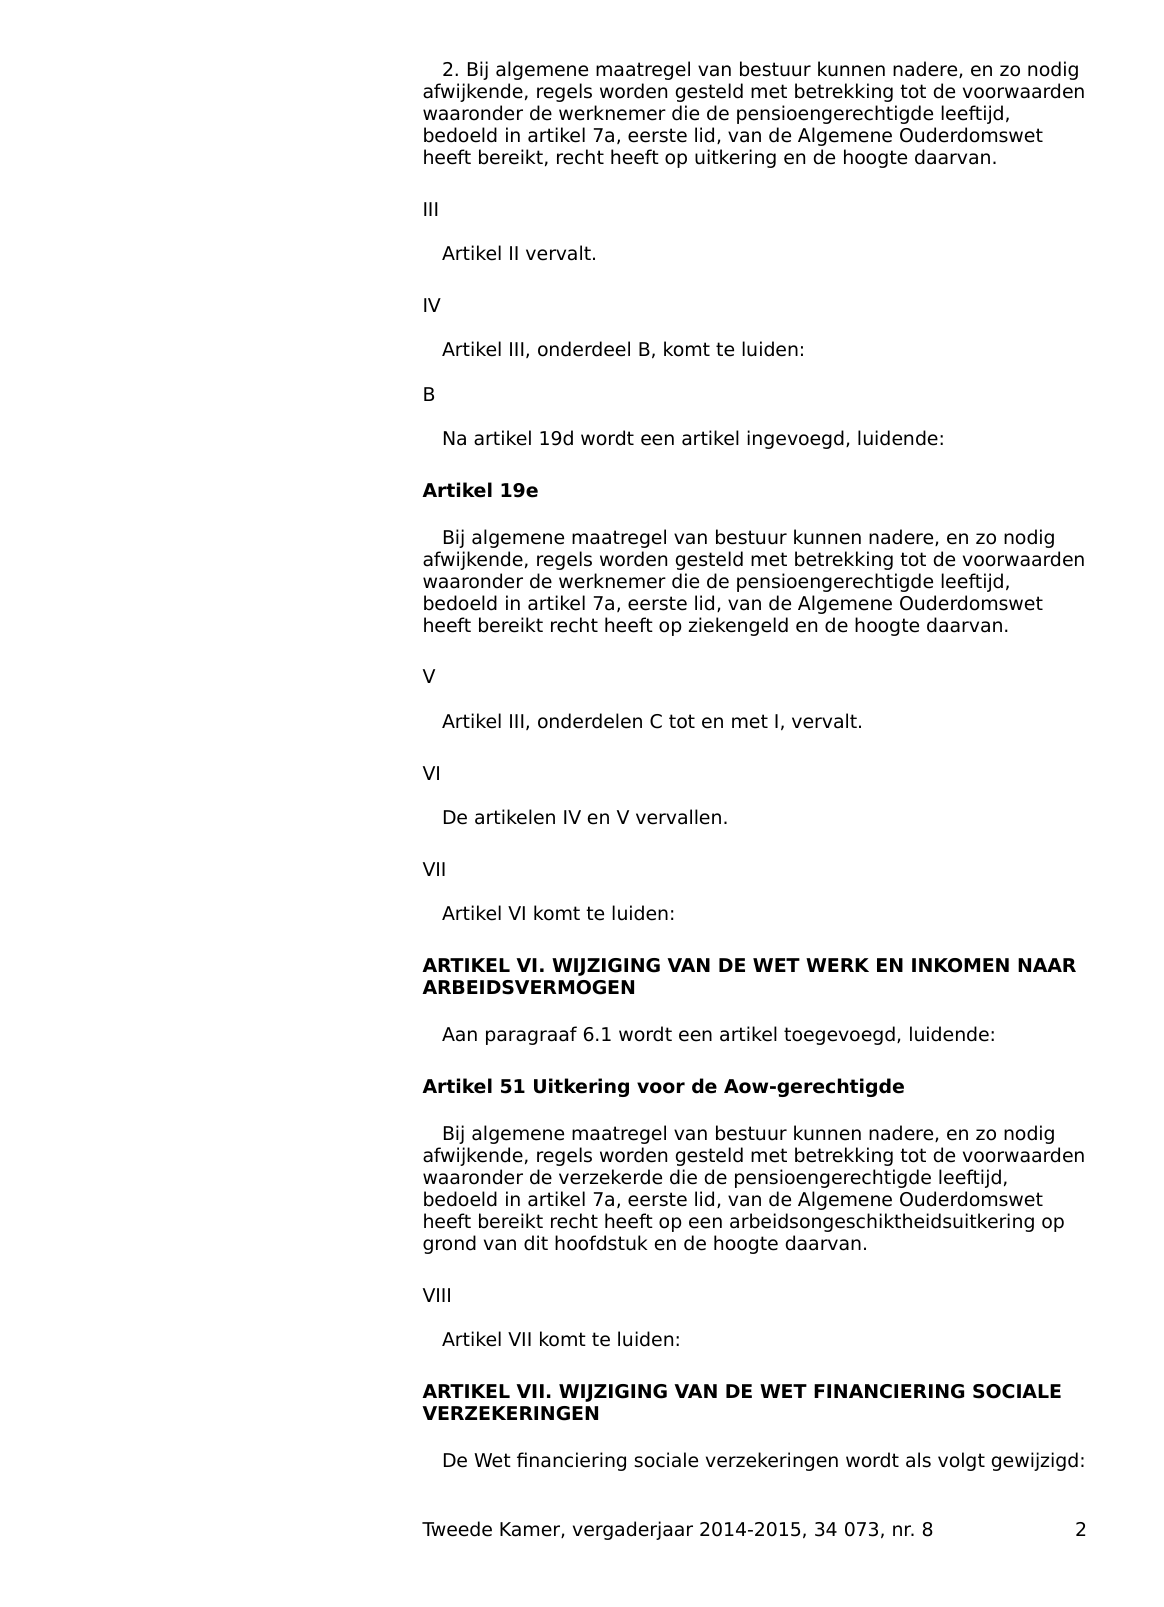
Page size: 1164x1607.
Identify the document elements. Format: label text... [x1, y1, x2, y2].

subtitle V [422, 666, 1087, 688]
text Artikel VI komt te luiden: [422, 903, 1087, 925]
text De Wet financiering sociale verzekeringen wordt als volgt gewijzigd: [422, 1450, 1087, 1472]
subtitle IV [422, 295, 1087, 317]
subtitle Artikel 19e [422, 479, 1087, 502]
subtitle Artikel 51 Uitkering voor de Aow-gerechtigde [422, 1076, 1087, 1098]
subtitle III [422, 199, 1087, 221]
text B [422, 383, 1087, 405]
subtitle ARTIKEL VI. WIJZIGING VAN DE WET WERK EN INKOMEN NAAR ARBEIDSVERMOGEN [422, 955, 1087, 999]
subtitle ARTIKEL VII. WIJZIGING VAN DE WET FINANCIERING SOCIALE VERZEKERINGEN [422, 1381, 1087, 1425]
subtitle VIII [422, 1285, 1087, 1307]
subtitle VI [422, 763, 1087, 784]
text Artikel III, onderdeel B, komt te luiden: [422, 339, 1087, 361]
text Bij algemene maatregel van bestuur kunnen nadere, en zo nodig afwijkende, regels worden gesteld met betrekking tot de voorwaarden waaronder de verzekerde die de pensioengerechtigde leeftijd, bedoeld in artikel 7a, eerste lid, van de Algemene Ouderdomswet heeft bereikt recht heeft op een arbeidsongeschiktheidsuitkering op grond van dit hoofdstuk en de hoogte daarvan. [422, 1123, 1087, 1255]
text Artikel II vervalt. [422, 243, 1087, 265]
text Artikel VII komt te luiden: [422, 1329, 1087, 1351]
text Na artikel 19d wordt een artikel ingevoegd, luidende: [422, 428, 1087, 449]
text De artikelen IV en V vervallen. [422, 807, 1087, 829]
subtitle VII [422, 859, 1087, 881]
text Artikel III, onderdelen C tot en met I, vervalt. [422, 711, 1087, 733]
text 2. Bij algemene maatregel van bestuur kunnen nadere, en zo nodig afwijkende, regels worden gesteld met betrekking tot de voorwaarden waaronder de werknemer die de pensioengerechtigde leeftijd, bedoeld in artikel 7a, eerste lid, van de Algemene Ouderdomswet heeft bereikt, recht heeft op uitkering en de hoogte daarvan. [422, 59, 1087, 169]
text Aan paragraaf 6.1 wordt een artikel toegevoegd, luidende: [422, 1024, 1087, 1046]
text Bij algemene maatregel van bestuur kunnen nadere, en zo nodig afwijkende, regels worden gesteld met betrekking tot de voorwaarden waaronder de werknemer die de pensioengerechtigde leeftijd, bedoeld in artikel 7a, eerste lid, van de Algemene Ouderdomswet heeft bereikt recht heeft op ziekengeld en de hoogte daarvan. [422, 527, 1087, 636]
